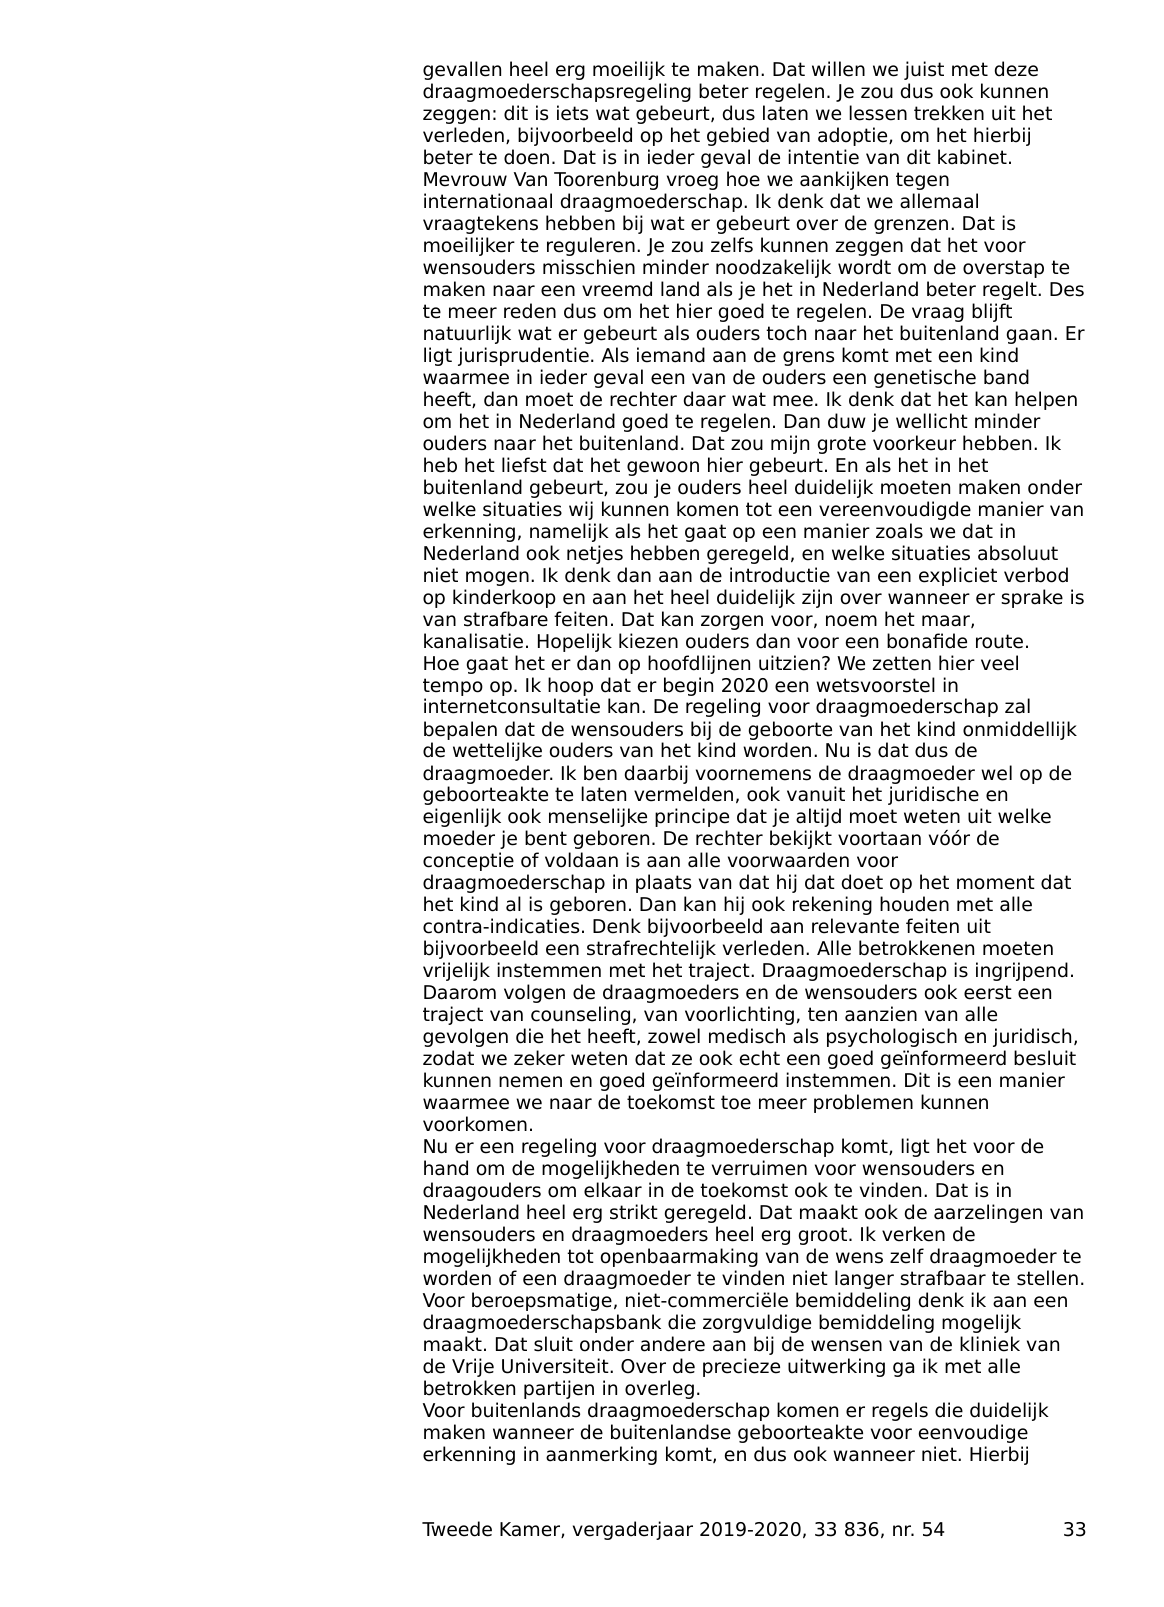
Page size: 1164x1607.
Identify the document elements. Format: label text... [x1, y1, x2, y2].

text Voor buitenlands draagmoederschap komen er regels die duidelijk maken wanneer de buitenlandse geboorteakte voor eenvoudige erkenning in aanmerking komt, en dus ook wanneer niet. Hierbij [422, 1400, 1087, 1466]
text Mevrouw Van Toorenburg vroeg hoe we aankijken tegen internationaal draagmoederschap. Ik denk dat we allemaal vraagtekens hebben bij wat er gebeurt over de grenzen. Dat is moeilijker te reguleren. Je zou zelfs kunnen zeggen dat het voor wensouders misschien minder noodzakelijk wordt om de overstap te maken naar een vreemd land als je het in Nederland beter regelt. Des te meer reden dus om het hier goed te regelen. De vraag blijft natuurlijk wat er gebeurt als ouders toch naar het buitenland gaan. Er ligt jurisprudentie. Als iemand aan de grens komt met een kind waarmee in ieder geval een van de ouders een genetische band heeft, dan moet de rechter daar wat mee. Ik denk dat het kan helpen om het in Nederland goed te regelen. Dan duw je wellicht minder ouders naar het buitenland. Dat zou mijn grote voorkeur hebben. Ik heb het liefst dat het gewoon hier gebeurt. En als het in het buitenland gebeurt, zou je ouders heel duidelijk moeten maken onder welke situaties wij kunnen komen tot een vereenvoudigde manier van erkenning, namelijk als het gaat op een manier zoals we dat in Nederland ook netjes hebben geregeld, en welke situaties absoluut niet mogen. Ik denk dan aan de introductie van een expliciet verbod op kinderkoop en aan het heel duidelijk zijn over wanneer er sprake is van strafbare feiten. Dat kan zorgen voor, noem het maar, kanalisatie. Hopelijk kiezen ouders dan voor een bonafide route. [422, 169, 1087, 652]
text Hoe gaat het er dan op hoofdlijnen uitzien? We zetten hier veel tempo op. Ik hoop dat er begin 2020 een wetsvoorstel in internetconsultatie kan. De regeling voor draagmoederschap zal bepalen dat de wensouders bij de geboorte van het kind onmiddellijk de wettelijke ouders van het kind worden. Nu is dat dus de draagmoeder. Ik ben daarbij voornemens de draagmoeder wel op de geboorteakte te laten vermelden, ook vanuit het juridische en eigenlijk ook menselijke principe dat je altijd moet weten uit welke moeder je bent geboren. De rechter bekijkt voortaan vóór de conceptie of voldaan is aan alle voorwaarden voor draagmoederschap in plaats van dat hij dat doet op het moment dat het kind al is geboren. Dan kan hij ook rekening houden met alle contra-indicaties. Denk bijvoorbeeld aan relevante feiten uit bijvoorbeeld een strafrechtelijk verleden. Alle betrokkenen moeten vrijelijk instemmen met het traject. Draagmoederschap is ingrijpend. Daarom volgen de draagmoeders en de wensouders ook eerst een traject van counseling, van voorlichting, ten aanzien van alle gevolgen die het heeft, zowel medisch als psychologisch en juridisch, zodat we zeker weten dat ze ook echt een goed geïnformeerd besluit kunnen nemen en goed geïnformeerd instemmen. Dit is een manier waarmee we naar de toekomst toe meer problemen kunnen voorkomen. [422, 652, 1087, 1136]
text Nu er een regeling voor draagmoederschap komt, ligt het voor de hand om de mogelijkheden te verruimen voor wensouders en draagouders om elkaar in de toekomst ook te vinden. Dat is in Nederland heel erg strikt geregeld. Dat maakt ook de aarzelingen van wensouders en draagmoeders heel erg groot. Ik verken de mogelijkheden tot openbaarmaking van de wens zelf draagmoeder te worden of een draagmoeder te vinden niet langer strafbaar te stellen. Voor beroepsmatige, niet-commerciële bemiddeling denk ik aan een draagmoederschapsbank die zorgvuldige bemiddeling mogelijk maakt. Dat sluit onder andere aan bij de wensen van de kliniek van de Vrije Universiteit. Over de precieze uitwerking ga ik met alle betrokken partijen in overleg. [422, 1136, 1087, 1400]
text gevallen heel erg moeilijk te maken. Dat willen we juist met deze draagmoederschapsregeling beter regelen. Je zou dus ook kunnen zeggen: dit is iets wat gebeurt, dus laten we lessen trekken uit het verleden, bijvoorbeeld op het gebied van adoptie, om het hierbij beter te doen. Dat is in ieder geval de intentie van dit kabinet. [422, 59, 1087, 169]
